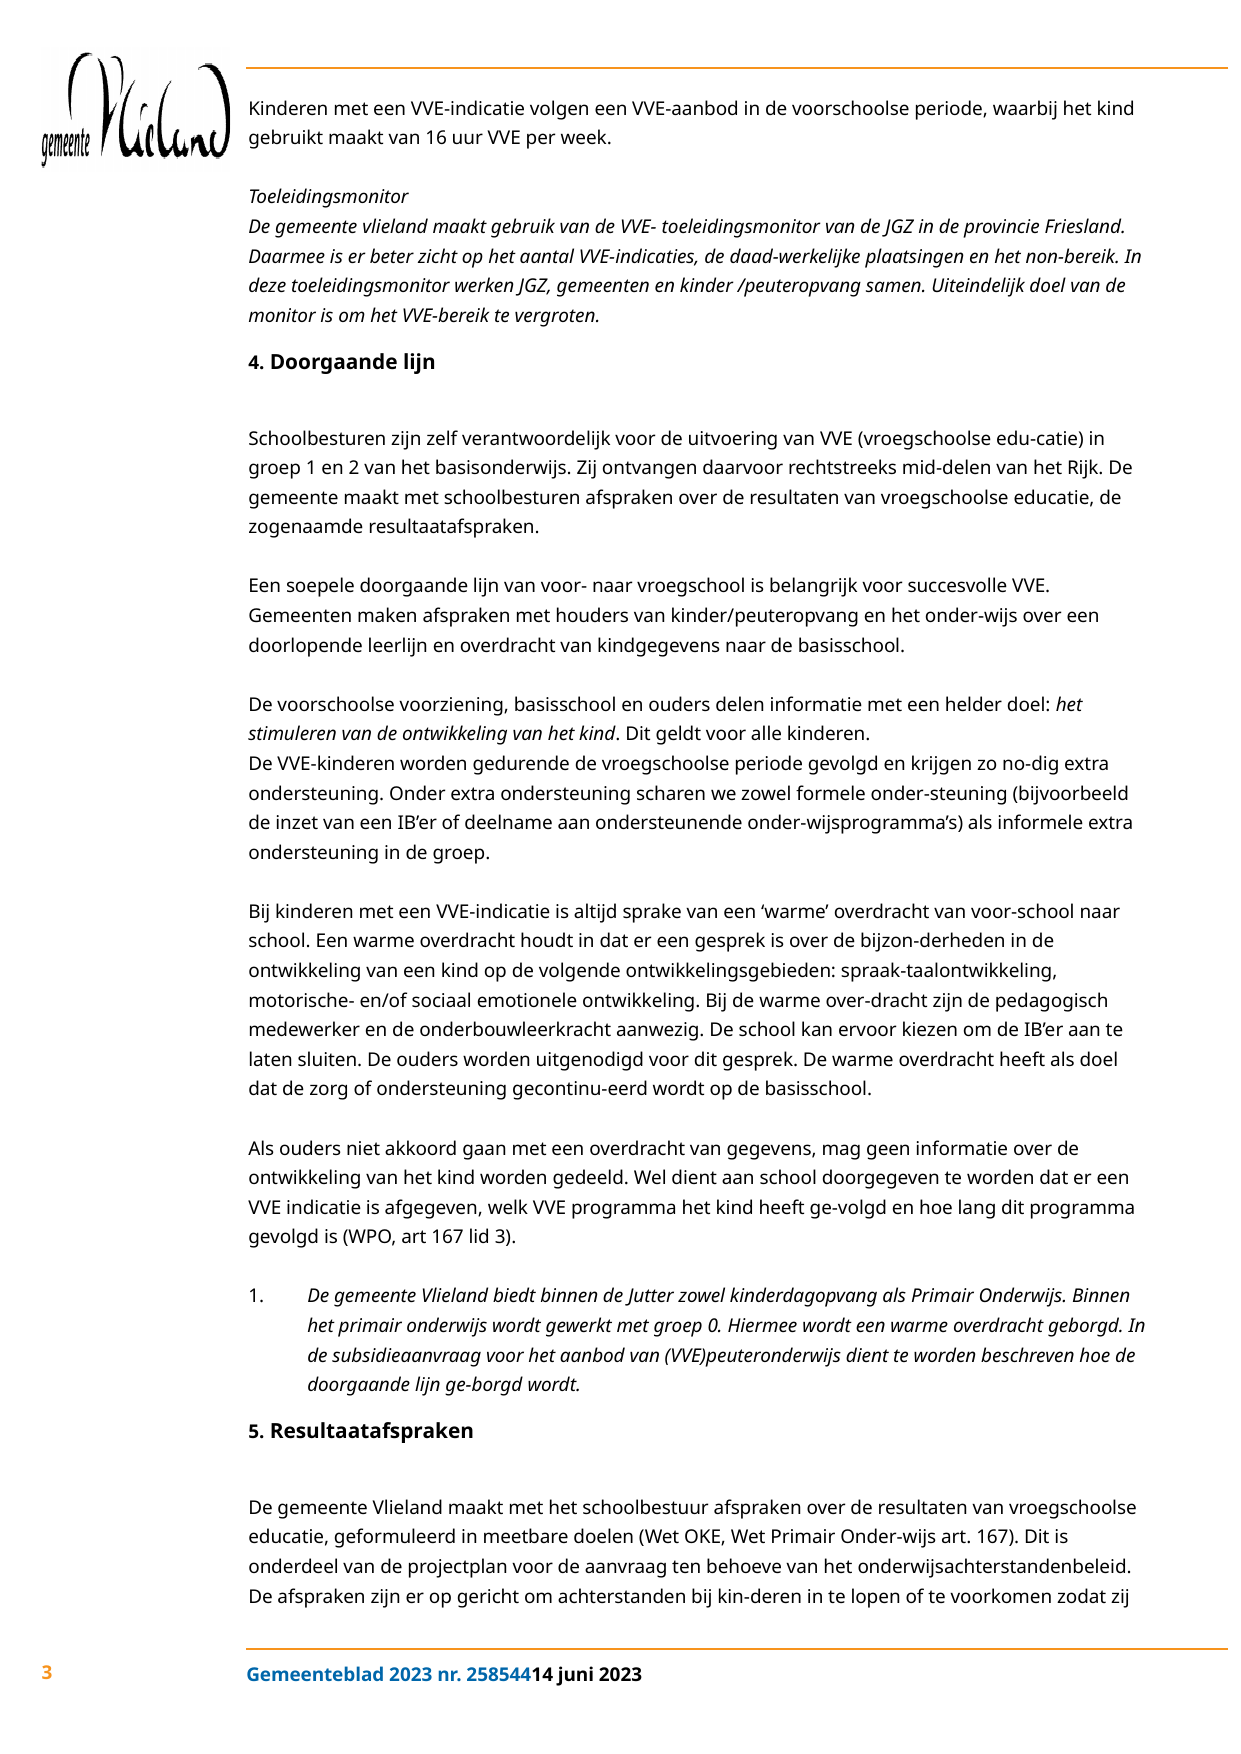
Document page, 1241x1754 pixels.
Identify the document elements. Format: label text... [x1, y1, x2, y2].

text 4. Doorgaande lijn [248, 347, 1152, 375]
text Kinderen met een VVE-indicatie volgen een VVE-aanbod in de voorschoolse periode, waarbij het kind gebruikt maakt van 16 uur VVE per week. [248, 95, 1152, 150]
text 5. Resultaatafspraken [248, 1416, 1152, 1445]
table_header Toeleidingsmonitor De gemeente vlieland maakt gebruik van de VVE- toeleidingsmonitor van de JGZ in de provincie Friesland. Daarmee is er beter zicht op het aantal VVE-indicaties, de daad-werkelijke plaatsingen en het non-bereik. In deze toeleidingsmonitor werken JGZ, gemeenten en kinder /peuteropvang samen. Uiteindelijk doel van de monitor is om het VVE-bereik te vergroten. [248, 184, 1152, 328]
table_header De gemeente Vlieland biedt binnen de Jutter zowel kinderdagopvang als Primair Onderwijs. Binnen het primair onderwijs wordt gewerkt met groep 0. Hiermee wordt een warme overdracht geborgd. In de subsidieaanvraag voor het aanbod van (VVE)peuteronderwijs dient te worden beschreven hoe de doorgaande lijn ge-borgd wordt. [248, 1283, 1152, 1397]
text Bij kinderen met een VVE-indicatie is altijd sprake van een ‘warme’ overdracht van voor-school naar school. Een warme overdracht houdt in dat er een gesprek is over de bijzon-derheden in de ontwikkeling van een kind op de volgende ontwikkelingsgebieden: spraak-taalontwikkeling, motorische- en/of sociaal emotionele ontwikkeling. Bij de warme over-dracht zijn de pedagogisch medewerker en de onderbouwleerkracht aanwezig. De school kan ervoor kiezen om de IB’er aan te laten sluiten. De ouders worden uitgenodigd voor dit gesprek. De warme overdracht heeft als doel dat de zorg of ondersteuning gecontinu-eerd wordt op de basisschool. [248, 898, 1152, 1101]
text Schoolbesturen zijn zelf verantwoordelijk voor de uitvoering van VVE (vroegschoolse edu-catie) in groep 1 en 2 van het basisonderwijs. Zij ontvangen daarvoor rechtstreeks mid-delen van het Rijk. De gemeente maakt met schoolbesturen afspraken over de resultaten van vroegschoolse educatie, de zogenaamde resultaatafspraken. [248, 425, 1152, 539]
text Als ouders niet akkoord gaan met een overdracht van gegevens, mag geen informatie over de ontwikkeling van het kind worden gedeeld. Wel dient aan school doorgegeven te worden dat er een VVE indicatie is afgegeven, welk VVE programma het kind heeft ge-volgd en hoe lang dit programma gevolgd is (WPO, art 167 lid 3). [248, 1135, 1152, 1249]
text Een soepele doorgaande lijn van voor- naar vroegschool is belangrijk voor succesvolle VVE. Gemeenten maken afspraken met houders van kinder/peuteropvang en het onder-wijs over een doorlopende leerlijn en overdracht van kindgegevens naar de basisschool. [248, 573, 1152, 657]
text De gemeente Vlieland maakt met het schoolbestuur afspraken over de resultaten van vroegschoolse educatie, geformuleerd in meetbare doelen (Wet OKE, Wet Primair Onder-wijs art. 167). Dit is onderdeel van de projectplan voor de aanvraag ten behoeve van het onderwijsachterstandenbeleid. De afspraken zijn er op gericht om achterstanden bij kin-deren in te lopen of te voorkomen zodat zij [248, 1494, 1152, 1609]
text De VVE-kinderen worden gedurende de vroegschoolse periode gevolgd en krijgen zo no-dig extra ondersteuning. Onder extra ondersteuning scharen we zowel formele onder-steuning (bijvoorbeeld de inzet van een IB’er of deelname aan ondersteunende onder-wijsprogramma’s) als informele extra ondersteuning in de groep. [248, 750, 1152, 864]
picture [41, 47, 231, 172]
text De voorschoolse voorziening, basisschool en ouders delen informatie met een helder doel: het stimuleren van de ontwikkeling van het kind. Dit geldt voor alle kinderen. [248, 691, 1152, 746]
